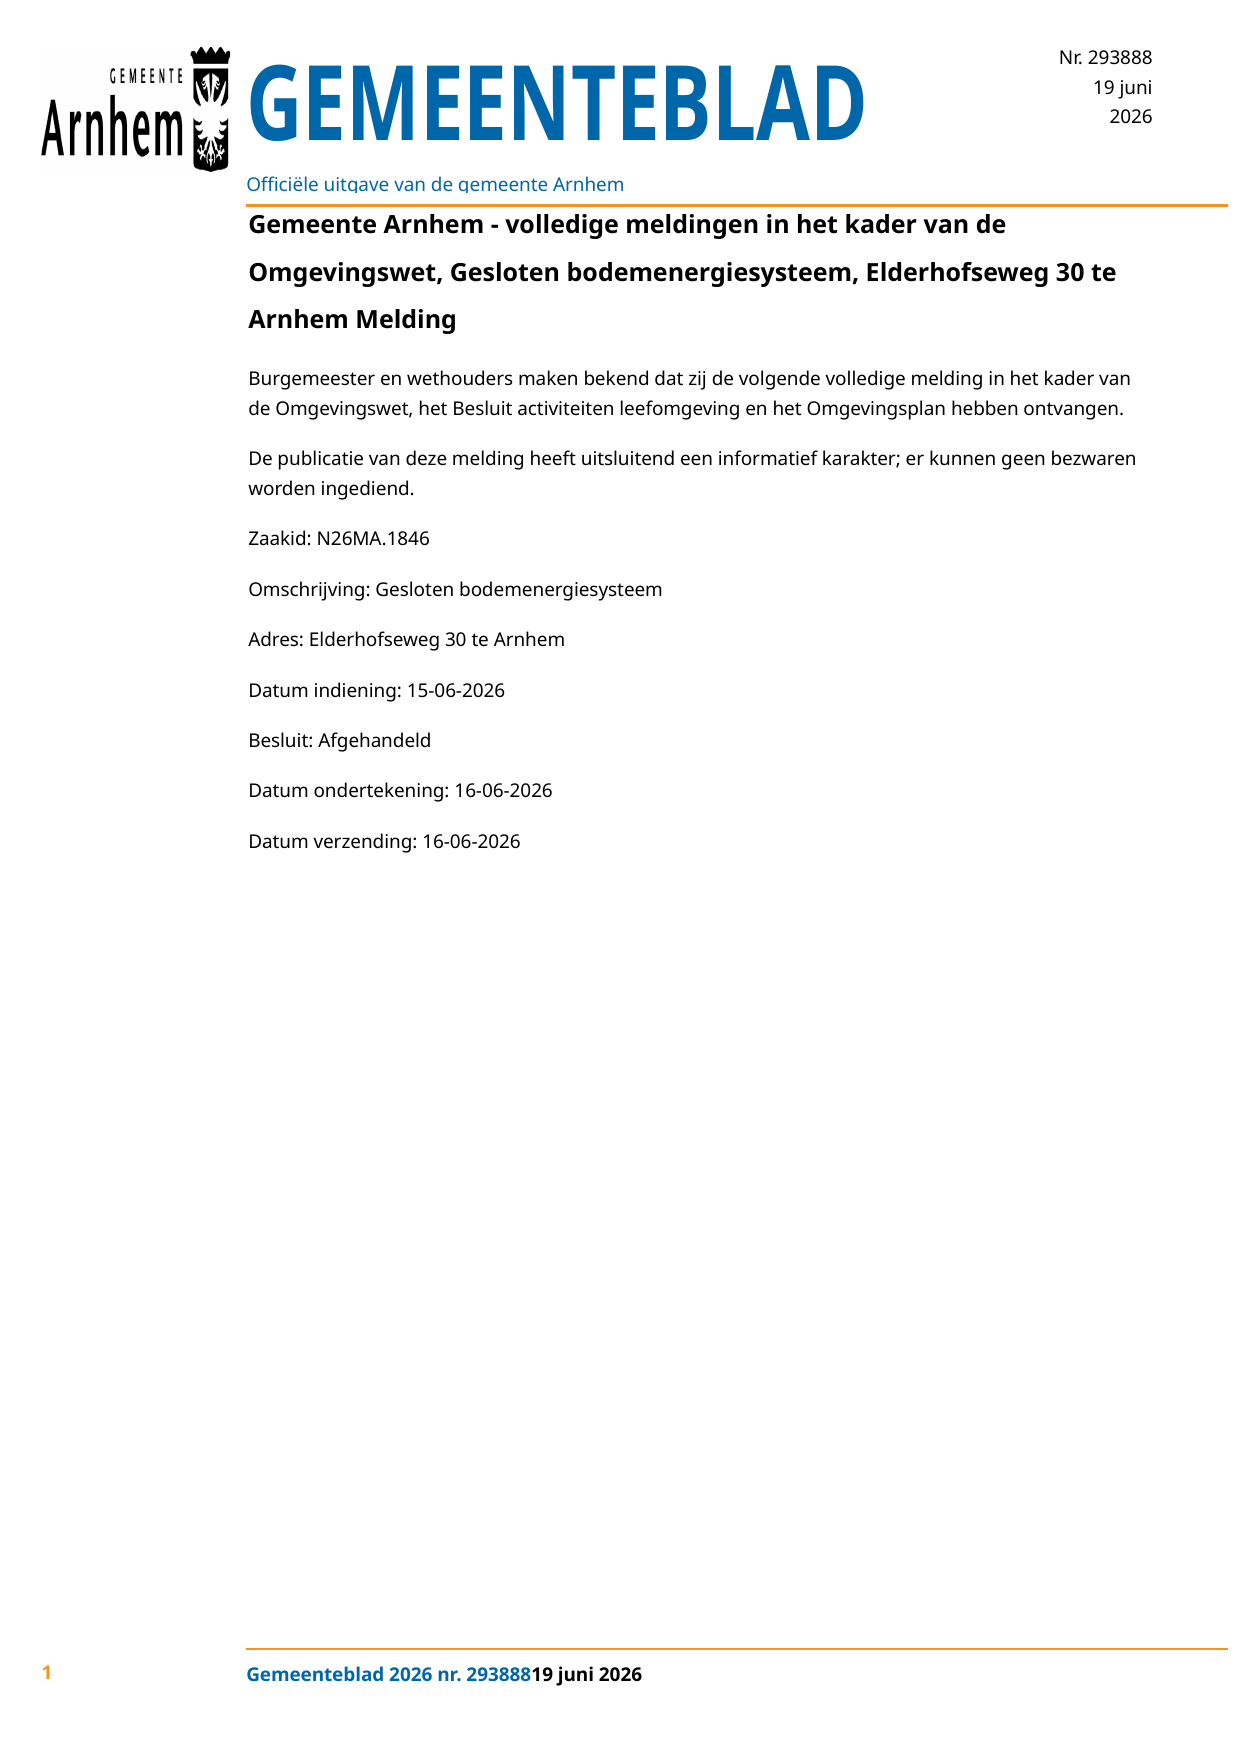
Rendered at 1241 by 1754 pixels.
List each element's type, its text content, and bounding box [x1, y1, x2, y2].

text De publicatie van deze melding heeft uitsluitend een informatief karakter; er kunnen geen bezwaren worden ingediend. [248, 446, 1152, 501]
text Datum indiening: 15-06-2026 [248, 677, 1152, 702]
text Omschrijving: Gesloten bodemenergiesysteem [248, 576, 1152, 602]
picture [41, 47, 231, 172]
text Datum ondertekening: 16-06-2026 [248, 778, 1152, 803]
text Adres: Elderhofseweg 30 te Arnhem [248, 626, 1152, 652]
text Gemeente Arnhem - volledige meldingen in het kader van de Omgevingswet, Gesloten bodemenergiesysteem, Elderhofseweg 30 te Arnhem Melding [248, 207, 1152, 336]
text Burgemeester en wethouders maken bekend dat zij de volgende volledige melding in het kader van de Omgevingswet, het Besluit activiteiten leefomgeving en het Omgevingsplan hebben ontvangen. [248, 366, 1152, 421]
text Besluit: Afgehandeld [248, 727, 1152, 753]
text Datum verzending: 16-06-2026 [248, 828, 1152, 854]
text Zaakid: N26MA.1846 [248, 526, 1152, 551]
